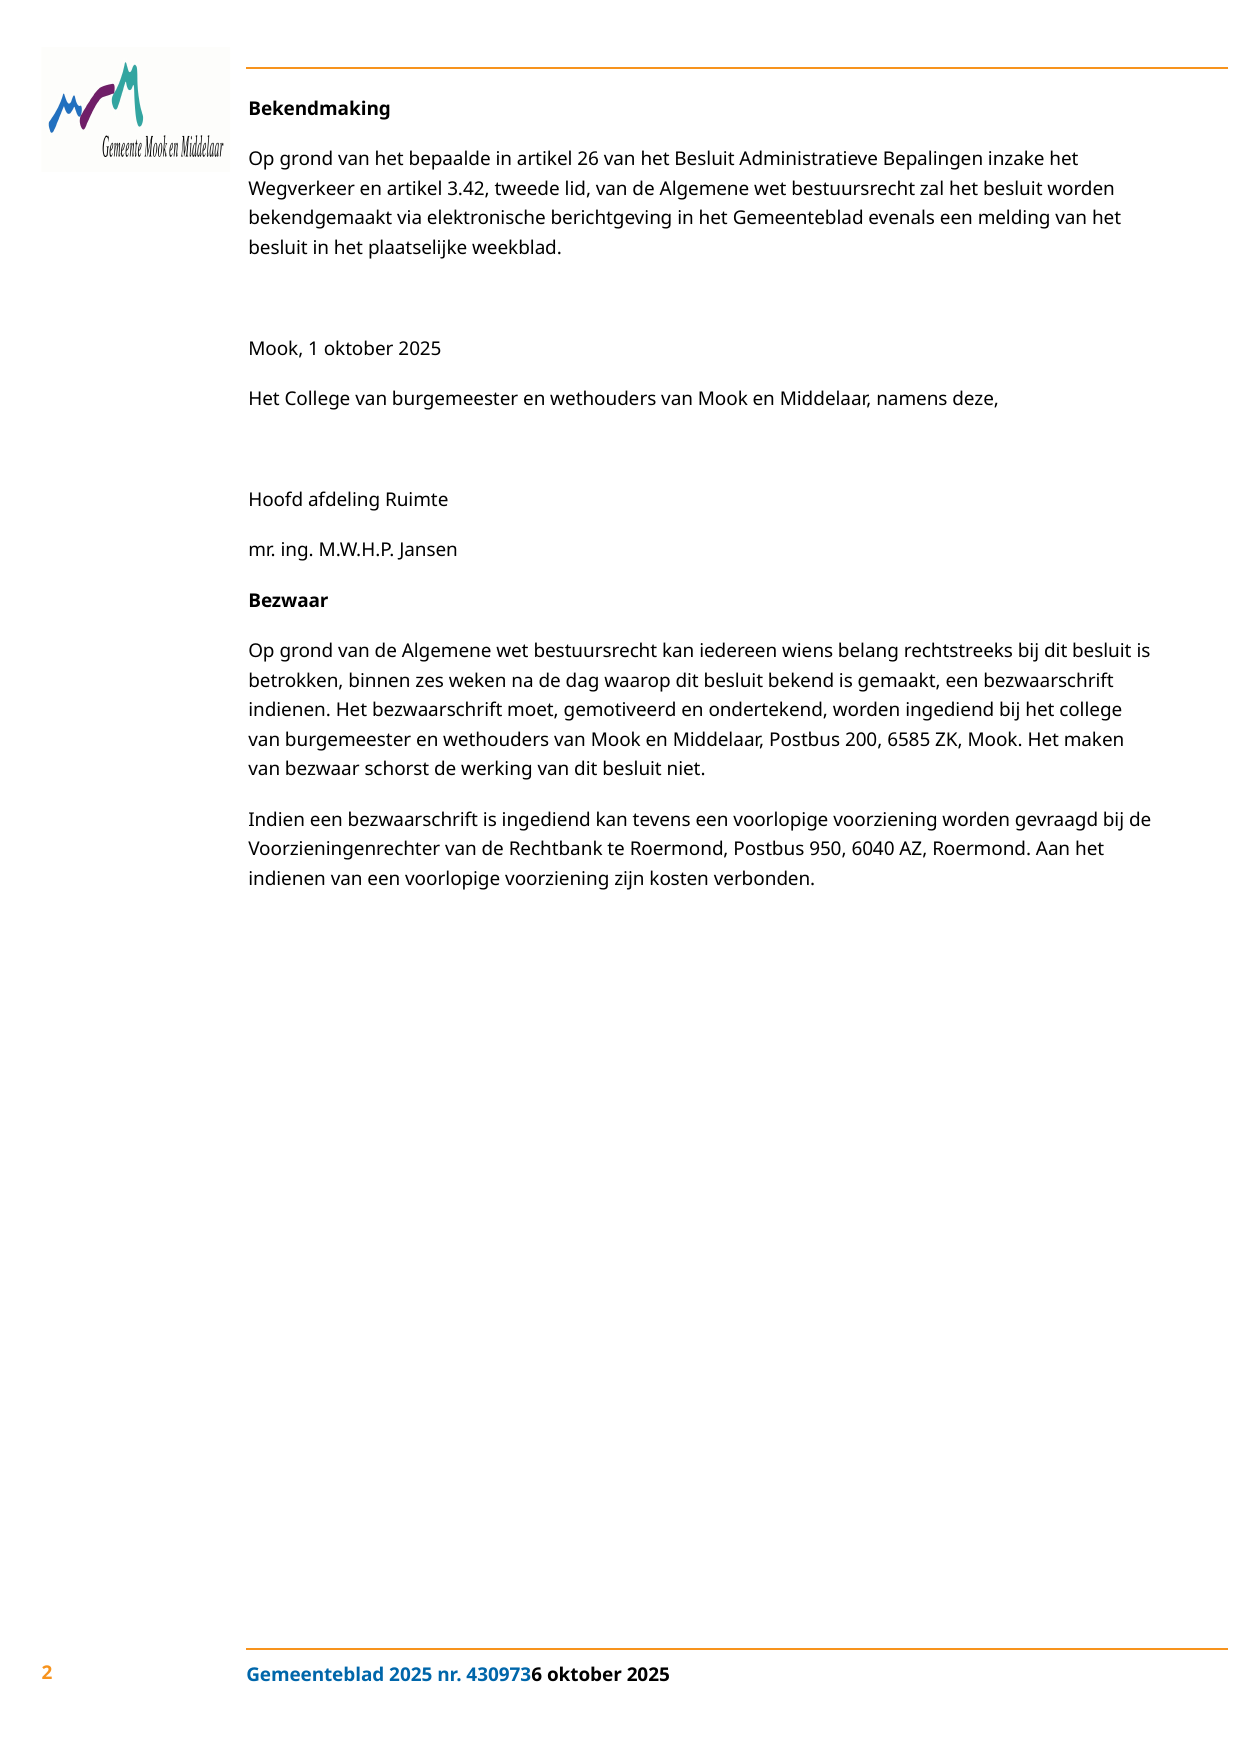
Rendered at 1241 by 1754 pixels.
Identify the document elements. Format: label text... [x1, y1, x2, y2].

text Hoofd afdeling Ruimte [248, 486, 1152, 512]
text Indien een bezwaarschrift is ingediend kan tevens een voorlopige voorziening worden gevraagd bij de Voorzieningenrechter van de Rechtbank te Roermond, Postbus 950, 6040 AZ, Roermond. Aan het indienen van een voorlopige voorziening zijn kosten verbonden. [248, 806, 1152, 891]
text Bezwaar [248, 587, 1152, 613]
picture [41, 47, 231, 172]
text Op grond van de Algemene wet bestuursrecht kan iedereen wiens belang rechtstreeks bij dit besluit is betrokken, binnen zes weken na de dag waarop dit besluit bekend is gemaakt, een bezwaarschrift indienen. Het bezwaarschrift moet, gemotiveerd en ondertekend, worden ingediend bij het college van burgemeester en wethouders van Mook en Middelaar, Postbus 200, 6585 ZK, Mook. Het maken van bezwaar schorst de werking van dit besluit niet. [248, 637, 1152, 781]
text Bekendmaking [248, 95, 1152, 121]
text Op grond van het bepaalde in artikel 26 van het Besluit Administratieve Bepalingen inzake het Wegverkeer en artikel 3.42, tweede lid, van de Algemene wet bestuursrecht zal het besluit worden bekendgemaakt via elektronische berichtgeving in het Gemeenteblad evenals een melding van het besluit in het plaatselijke weekblad. [248, 145, 1152, 260]
text Het College van burgemeester en wethouders van Mook en Middelaar, namens deze, [248, 385, 1152, 411]
text mr. ing. M.W.H.P. Jansen [248, 536, 1152, 562]
text Mook, 1 oktober 2025 [248, 335, 1152, 361]
